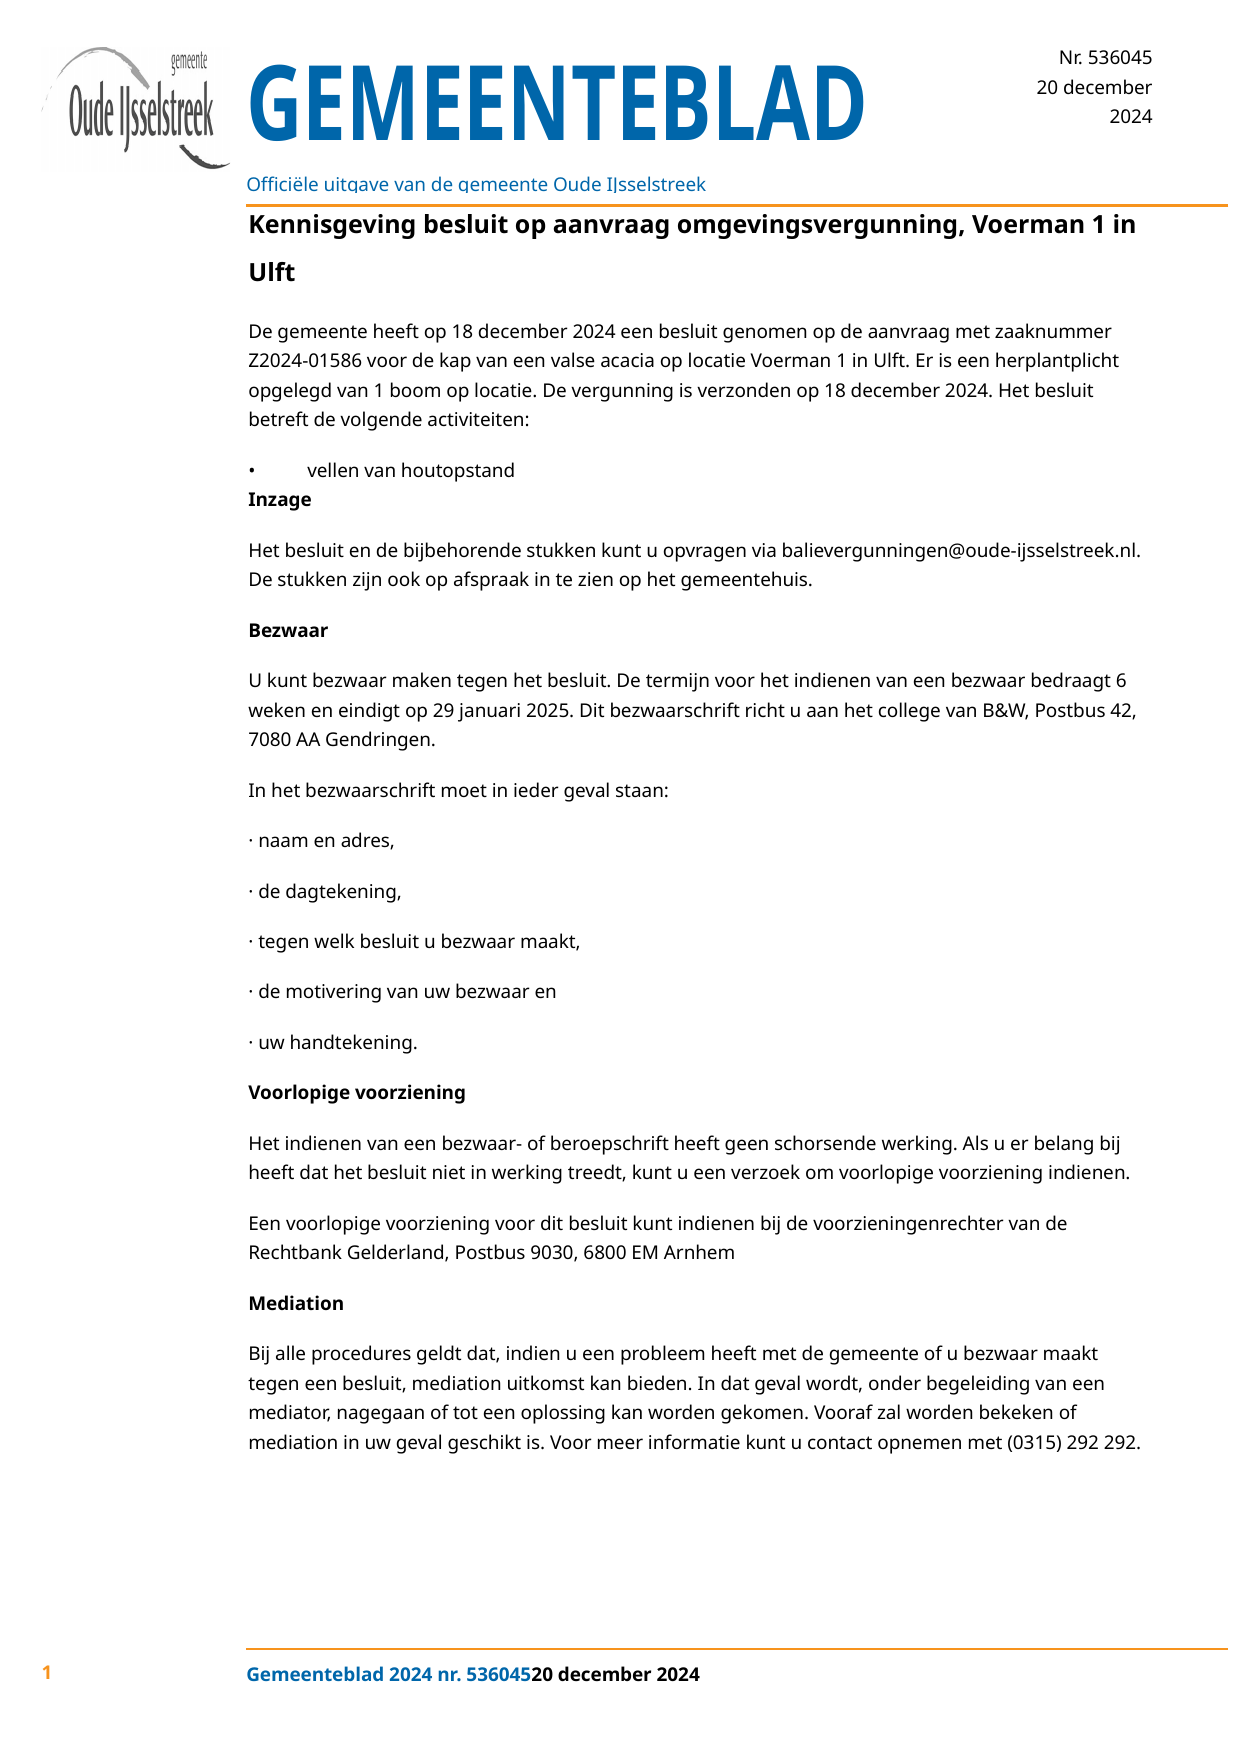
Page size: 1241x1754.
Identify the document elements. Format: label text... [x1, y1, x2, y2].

text Inzage [248, 487, 1152, 512]
text Een voorlopige voorziening voor dit besluit kunt indienen bij de voorzieningenrechter van de Rechtbank Gelderland, Postbus 9030, 6800 EM Arnhem [248, 1210, 1152, 1265]
text Bij alle procedures geldt dat, indien u een probleem heeft met de gemeente of u bezwaar maakt tegen een besluit, mediation uitkomst kan bieden. In dat geval wordt, onder begeleiding van een mediator, nagegaan of tot een oplossing kan worden gekomen. Vooraf zal worden bekeken of mediation in uw geval geschikt is. Voor meer informatie kunt u contact opnemen met (0315) 292 292. [248, 1340, 1152, 1455]
list vellen van houtopstand [248, 457, 1152, 483]
text Het besluit en de bijbehorende stukken kunt u opvragen via balievergunningen@oude-ijsselstreek.nl. De stukken zijn ook op afspraak in te zien op het gemeentehuis. [248, 537, 1152, 592]
picture [41, 47, 231, 172]
text · tegen welk besluit u bezwaar maakt, [248, 928, 1152, 954]
text In het bezwaarschrift moet in ieder geval staan: [248, 777, 1152, 803]
text · de motivering van uw bezwaar en [248, 979, 1152, 1004]
text Voorlopige voorziening [248, 1079, 1152, 1105]
text Mediation [248, 1290, 1152, 1316]
text U kunt bezwaar maken tegen het besluit. De termijn voor het indienen van een bezwaar bedraagt 6 weken en eindigt op 29 januari 2025. Dit bezwaarschrift richt u aan het college van B&W, Postbus 42, 7080 AA Gendringen. [248, 667, 1152, 752]
text · naam en adres, [248, 827, 1152, 853]
text · de dagtekening, [248, 878, 1152, 904]
text Kennisgeving besluit op aanvraag omgevingsvergunning, Voerman 1 in Ulft [248, 207, 1152, 288]
text · uw handtekening. [248, 1029, 1152, 1055]
text De gemeente heeft op 18 december 2024 een besluit genomen op de aanvraag met zaaknummer Z2024-01586 voor de kap van een valse acacia op locatie Voerman 1 in Ulft. Er is een herplantplicht opgelegd van 1 boom op locatie. De vergunning is verzonden op 18 december 2024. Het besluit betreft de volgende activiteiten: [248, 318, 1152, 432]
text Bezwaar [248, 617, 1152, 643]
text Het indienen van een bezwaar- of beroepschrift heeft geen schorsende werking. Als u er belang bij heeft dat het besluit niet in werking treedt, kunt u een verzoek om voorlopige voorziening indienen. [248, 1130, 1152, 1185]
